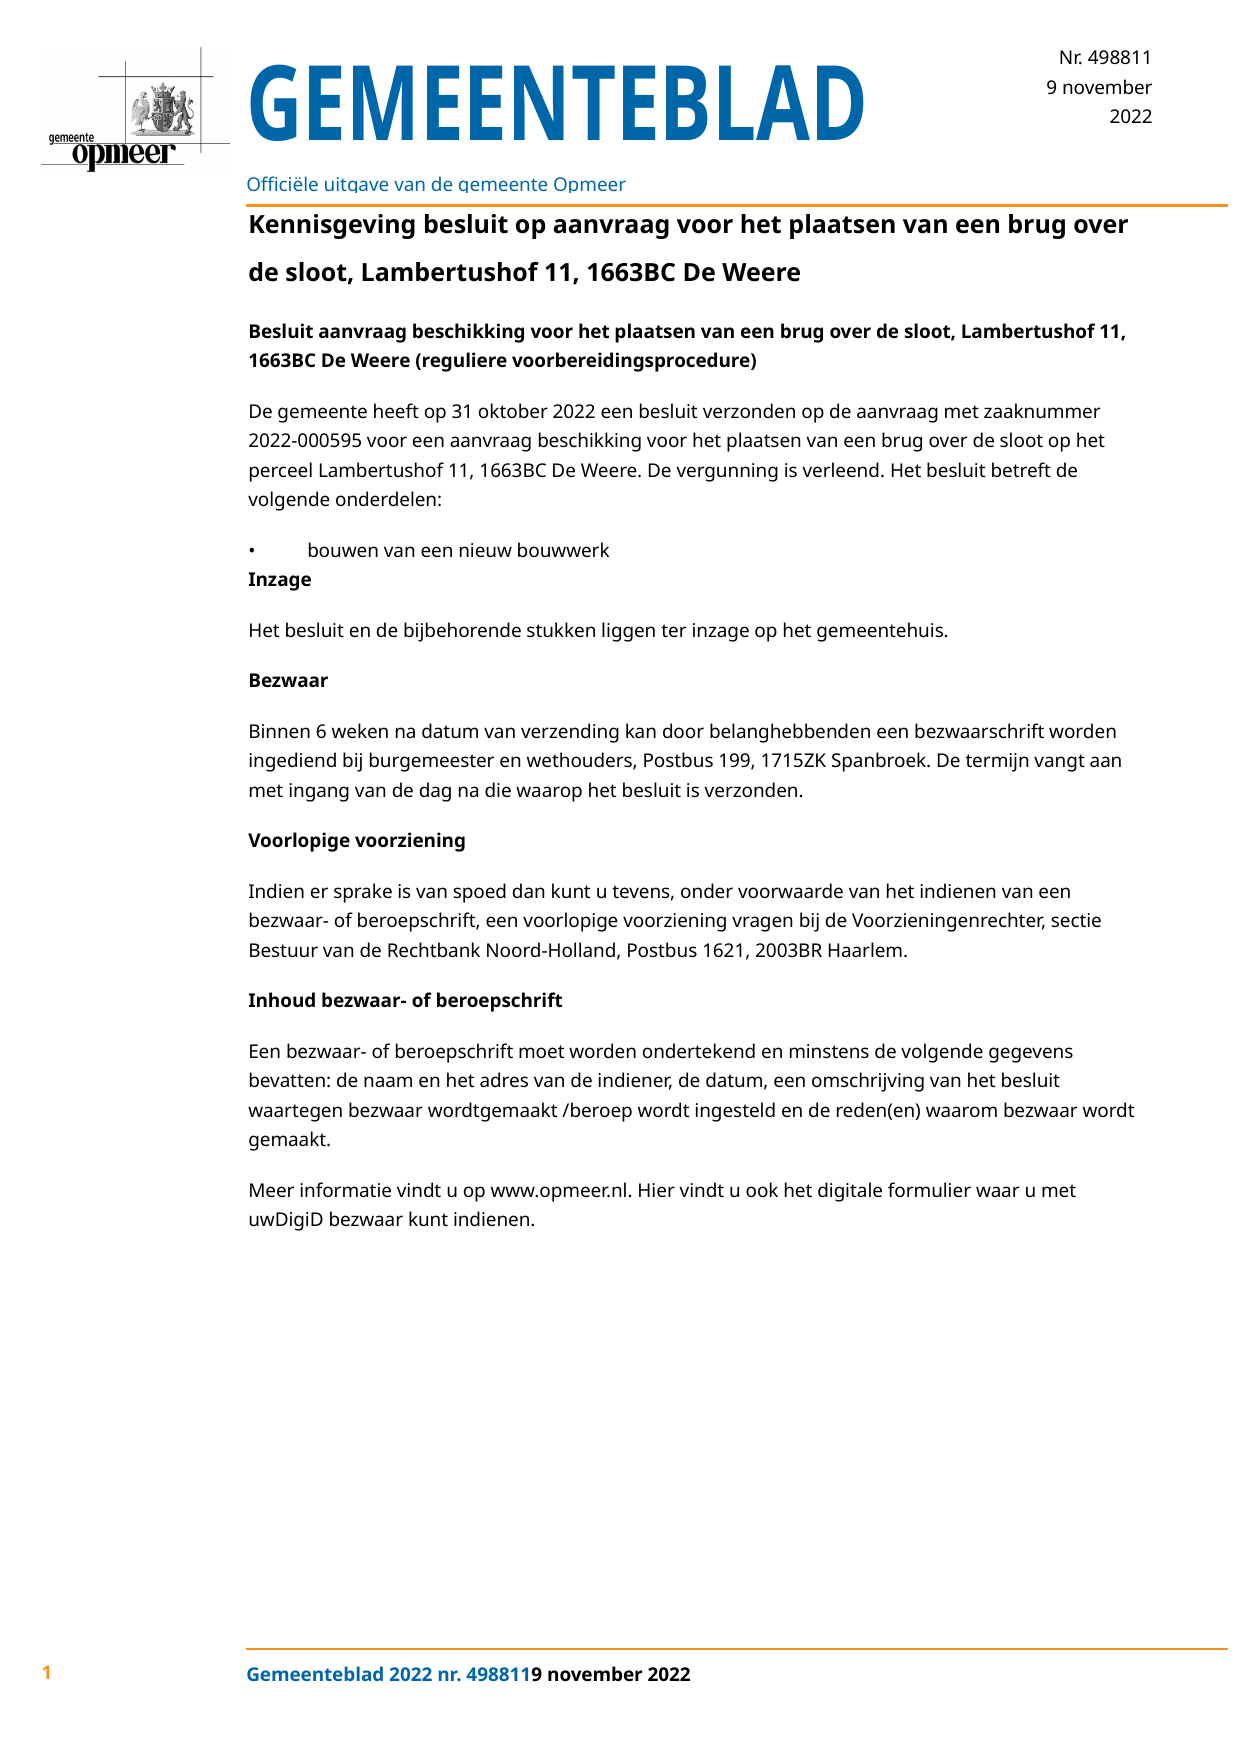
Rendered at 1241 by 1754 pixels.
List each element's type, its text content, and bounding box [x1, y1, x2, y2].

text Een bezwaar- of beroepschrift moet worden ondertekend en minstens de volgende gegevens bevatten: de naam en het adres van de indiener, de datum, een omschrijving van het besluit waartegen bezwaar wordtgemaakt /beroep wordt ingesteld en de reden(en) waarom bezwaar wordt gemaakt. [248, 1038, 1152, 1152]
text De gemeente heeft op 31 oktober 2022 een besluit verzonden op de aanvraag met zaaknummer 2022-000595 voor een aanvraag beschikking voor het plaatsen van een brug over de sloot op het perceel Lambertushof 11, 1663BC De Weere. De vergunning is verleend. Het besluit betreft de volgende onderdelen: [248, 398, 1152, 512]
text Binnen 6 weken na datum van verzending kan door belanghebbenden een bezwaarschrift worden ingediend bij burgemeester en wethouders, Postbus 199, 1715ZK Spanbroek. De termijn vangt aan met ingang van de dag na die waarop het besluit is verzonden. [248, 718, 1152, 803]
text Kennisgeving besluit op aanvraag voor het plaatsen van een brug over de sloot, Lambertushof 11, 1663BC De Weere [248, 207, 1152, 288]
list bouwen van een nieuw bouwwerk [248, 537, 1152, 563]
text Voorlopige voorziening [248, 827, 1152, 853]
text Inzage [248, 567, 1152, 592]
text Indien er sprake is van spoed dan kunt u tevens, onder voorwaarde van het indienen van een bezwaar- of beroepschrift, een voorlopige voorziening vragen bij de Voorzieningenrechter, sectie Bestuur van de Rechtbank Noord-Holland, Postbus 1621, 2003BR Haarlem. [248, 878, 1152, 963]
text Bezwaar [248, 667, 1152, 693]
picture [41, 47, 231, 172]
text Besluit aanvraag beschikking voor het plaatsen van een brug over de sloot, Lambertushof 11, 1663BC De Weere (reguliere voorbereidingsprocedure) [248, 318, 1152, 373]
text Inhoud bezwaar- of beroepschrift [248, 987, 1152, 1013]
text Het besluit en de bijbehorende stukken liggen ter inzage op het gemeentehuis. [248, 617, 1152, 643]
text Meer informatie vindt u op www.opmeer.nl. Hier vindt u ook het digitale formulier waar u met uwDigiD bezwaar kunt indienen. [248, 1177, 1152, 1232]
